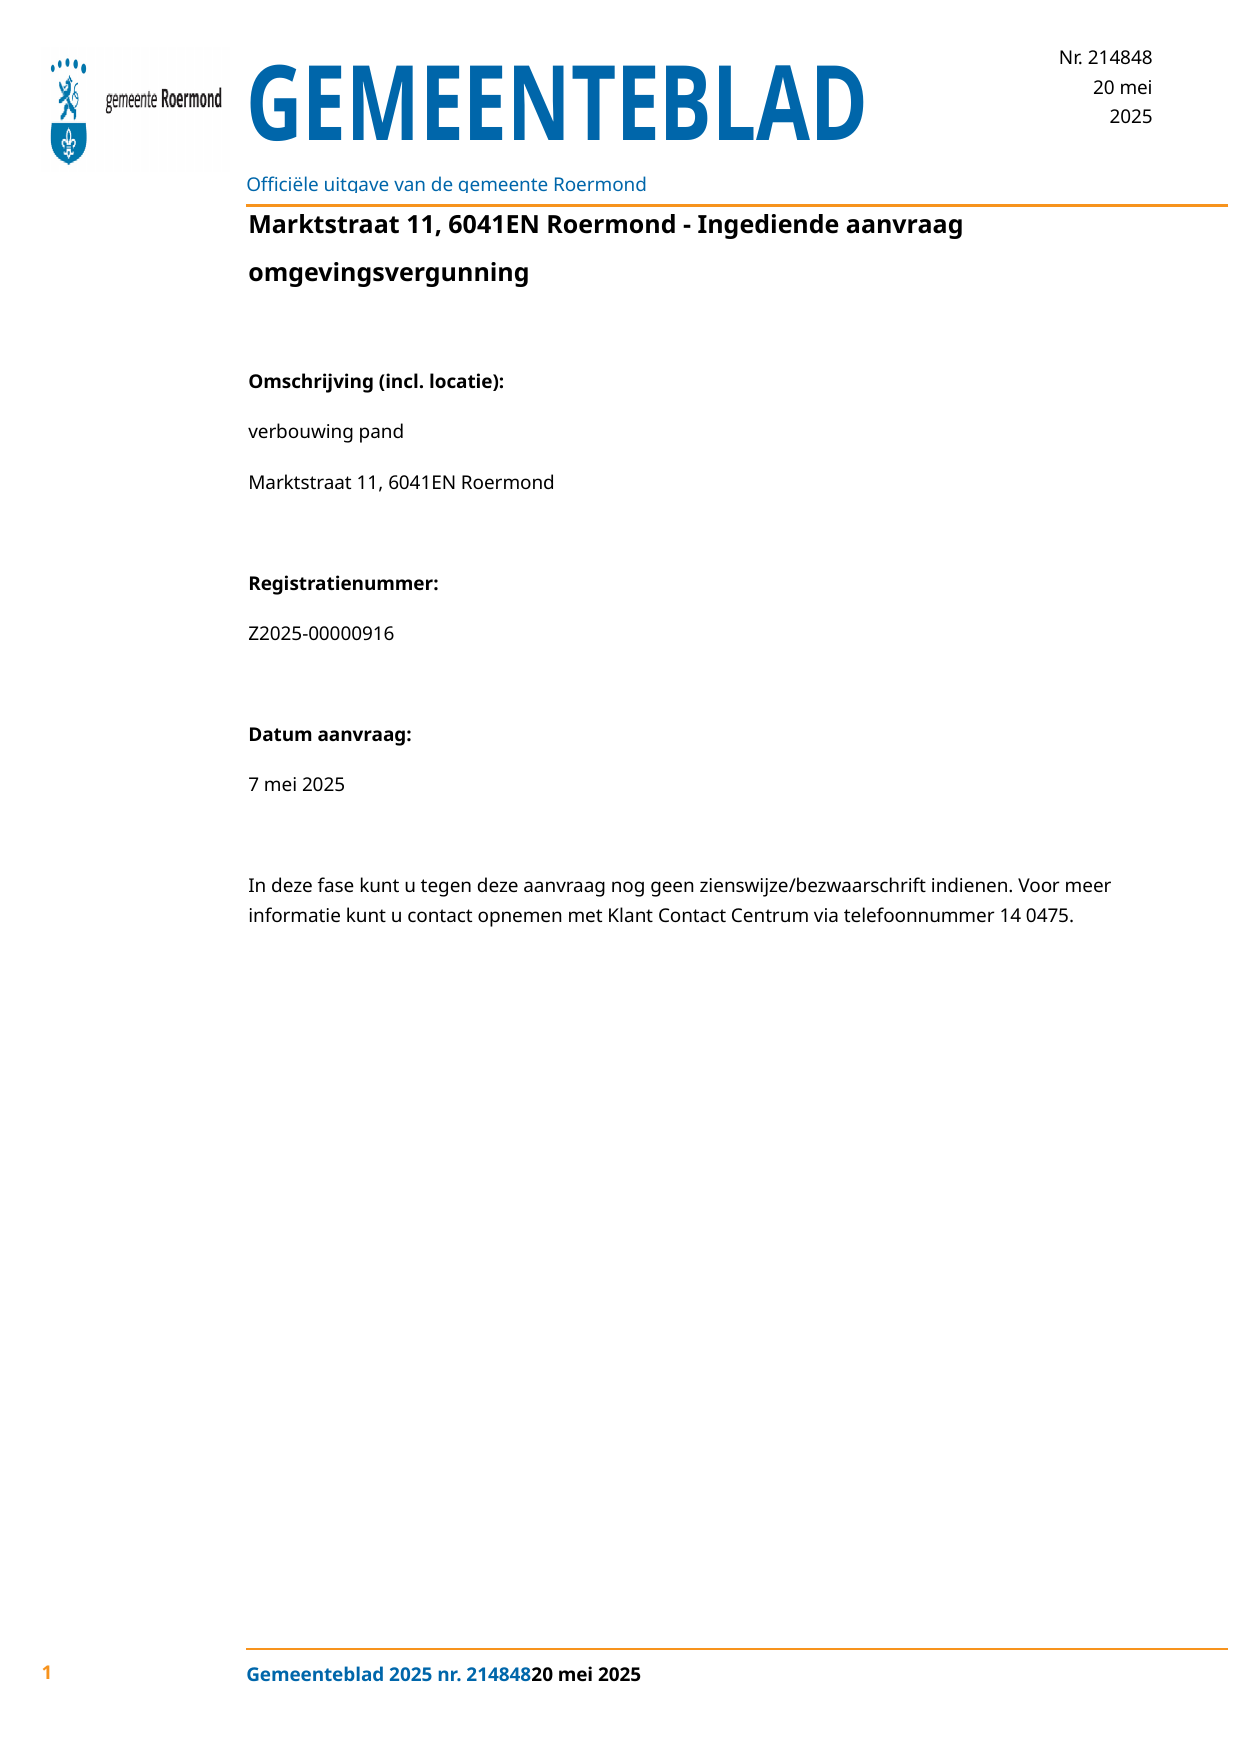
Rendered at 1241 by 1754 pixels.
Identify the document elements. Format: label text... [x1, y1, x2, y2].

text Z2025-00000916 [248, 620, 1152, 646]
text Registratienummer: [248, 570, 1152, 596]
text Marktstraat 11, 6041EN Roermond [248, 469, 1152, 495]
text 7 mei 2025 [248, 772, 1152, 797]
text Marktstraat 11, 6041EN Roermond - Ingediende aanvraag omgevingsvergunning [248, 207, 1152, 288]
text verbouwing pand [248, 419, 1152, 444]
text Datum aanvraag: [248, 721, 1152, 747]
text Omschrijving (incl. locatie): [248, 368, 1152, 394]
picture [41, 47, 231, 172]
text In deze fase kunt u tegen deze aanvraag nog geen zienswijze/bezwaarschrift indienen. Voor meer informatie kunt u contact opnemen met Klant Contact Centrum via telefoonnummer 14 0475. [248, 872, 1152, 928]
